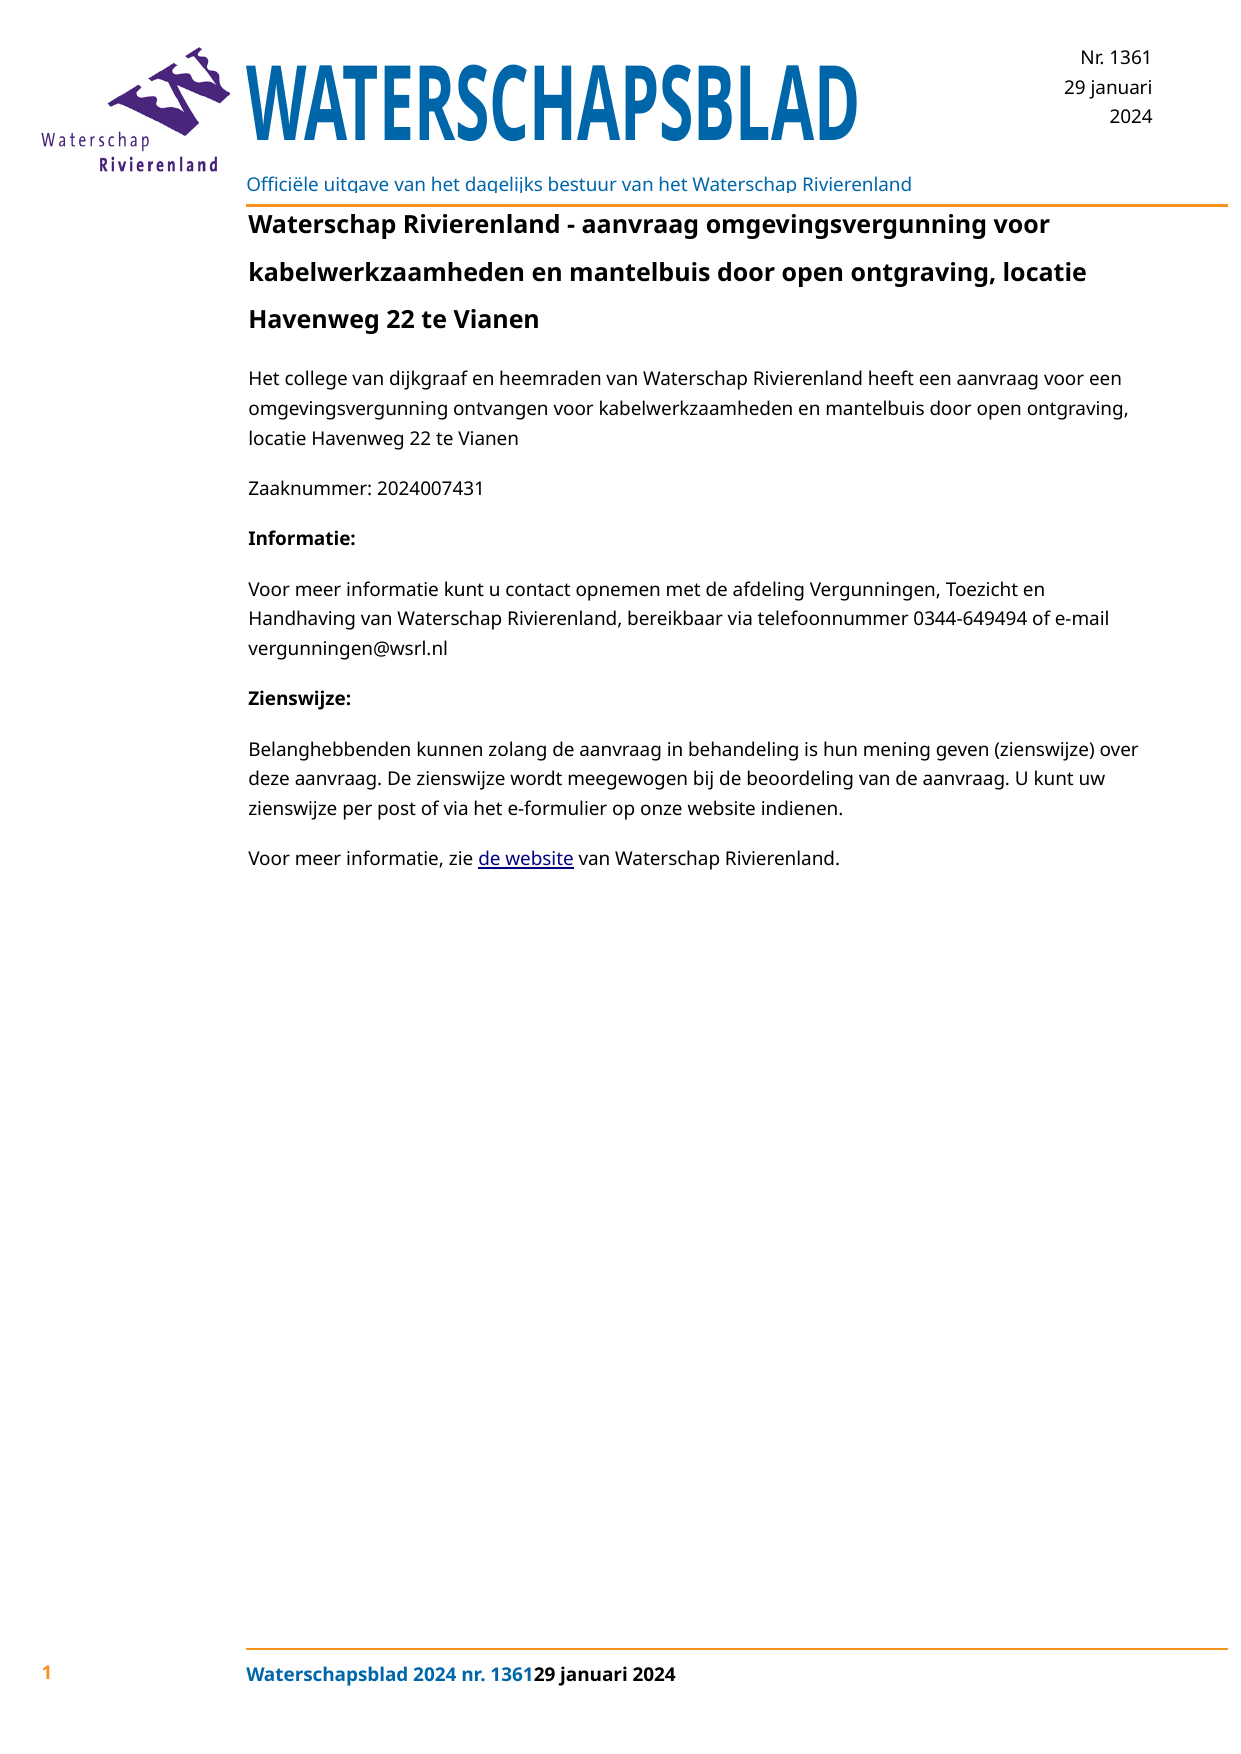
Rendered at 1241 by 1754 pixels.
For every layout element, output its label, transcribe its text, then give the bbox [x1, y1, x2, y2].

text Het college van dijkgraaf en heemraden van Waterschap Rivierenland heeft een aanvraag voor een omgevingsvergunning ontvangen voor kabelwerkzaamheden en mantelbuis door open ontgraving, locatie Havenweg 22 te Vianen [248, 366, 1152, 450]
text Informatie: [248, 526, 1152, 551]
text Voor meer informatie, zie de website van Waterschap Rivierenland. [248, 846, 1152, 871]
picture [41, 47, 231, 172]
text Waterschap Rivierenland - aanvraag omgevingsvergunning voor kabelwerkzaamheden en mantelbuis door open ontgraving, locatie Havenweg 22 te Vianen [248, 207, 1152, 336]
text Belanghebbenden kunnen zolang de aanvraag in behandeling is hun mening geven (zienswijze) over deze aanvraag. De zienswijze wordt meegewogen bij de beoordeling van de aanvraag. U kunt uw zienswijze per post of via het e-formulier op onze website indienen. [248, 736, 1152, 821]
text Zaaknummer: 2024007431 [248, 475, 1152, 501]
text Voor meer informatie kunt u contact opnemen met de afdeling Vergunningen, Toezicht en Handhaving van Waterschap Rivierenland, bereikbaar via telefoonnummer 0344-649494 of e-mail vergunningen@wsrl.nl [248, 576, 1152, 661]
text Zienswijze: [248, 686, 1152, 711]
